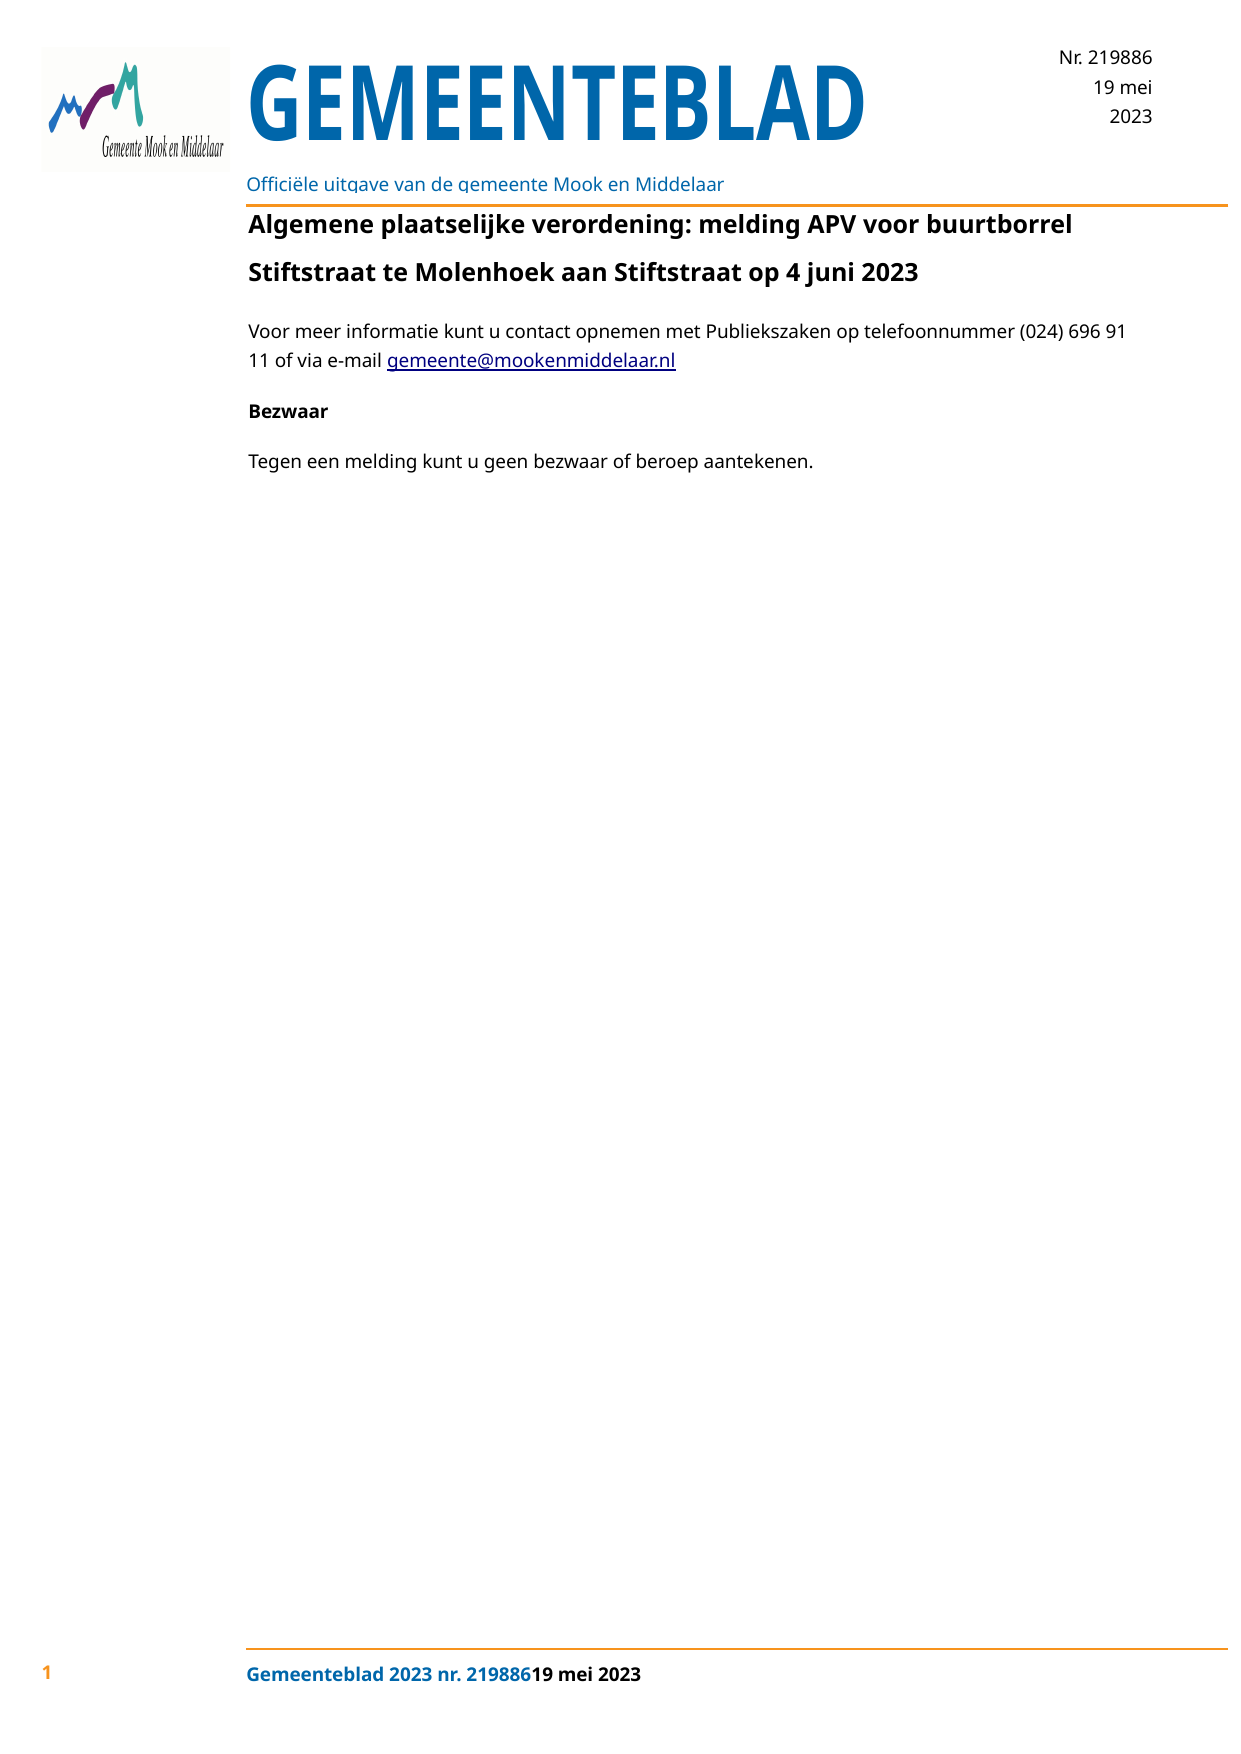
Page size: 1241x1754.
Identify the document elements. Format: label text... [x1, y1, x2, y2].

text Voor meer informatie kunt u contact opnemen met Publiekszaken op telefoonnummer (024) 696 91 11 of via e-mail gemeente@mookenmiddelaar.nl [248, 318, 1152, 373]
picture [41, 47, 231, 172]
text Algemene plaatselijke verordening: melding APV voor buurtborrel Stiftstraat te Molenhoek aan Stiftstraat op 4 juni 2023 [248, 207, 1152, 288]
text Bezwaar [248, 398, 1152, 424]
text Tegen een melding kunt u geen bezwaar of beroep aantekenen. [248, 448, 1152, 474]
